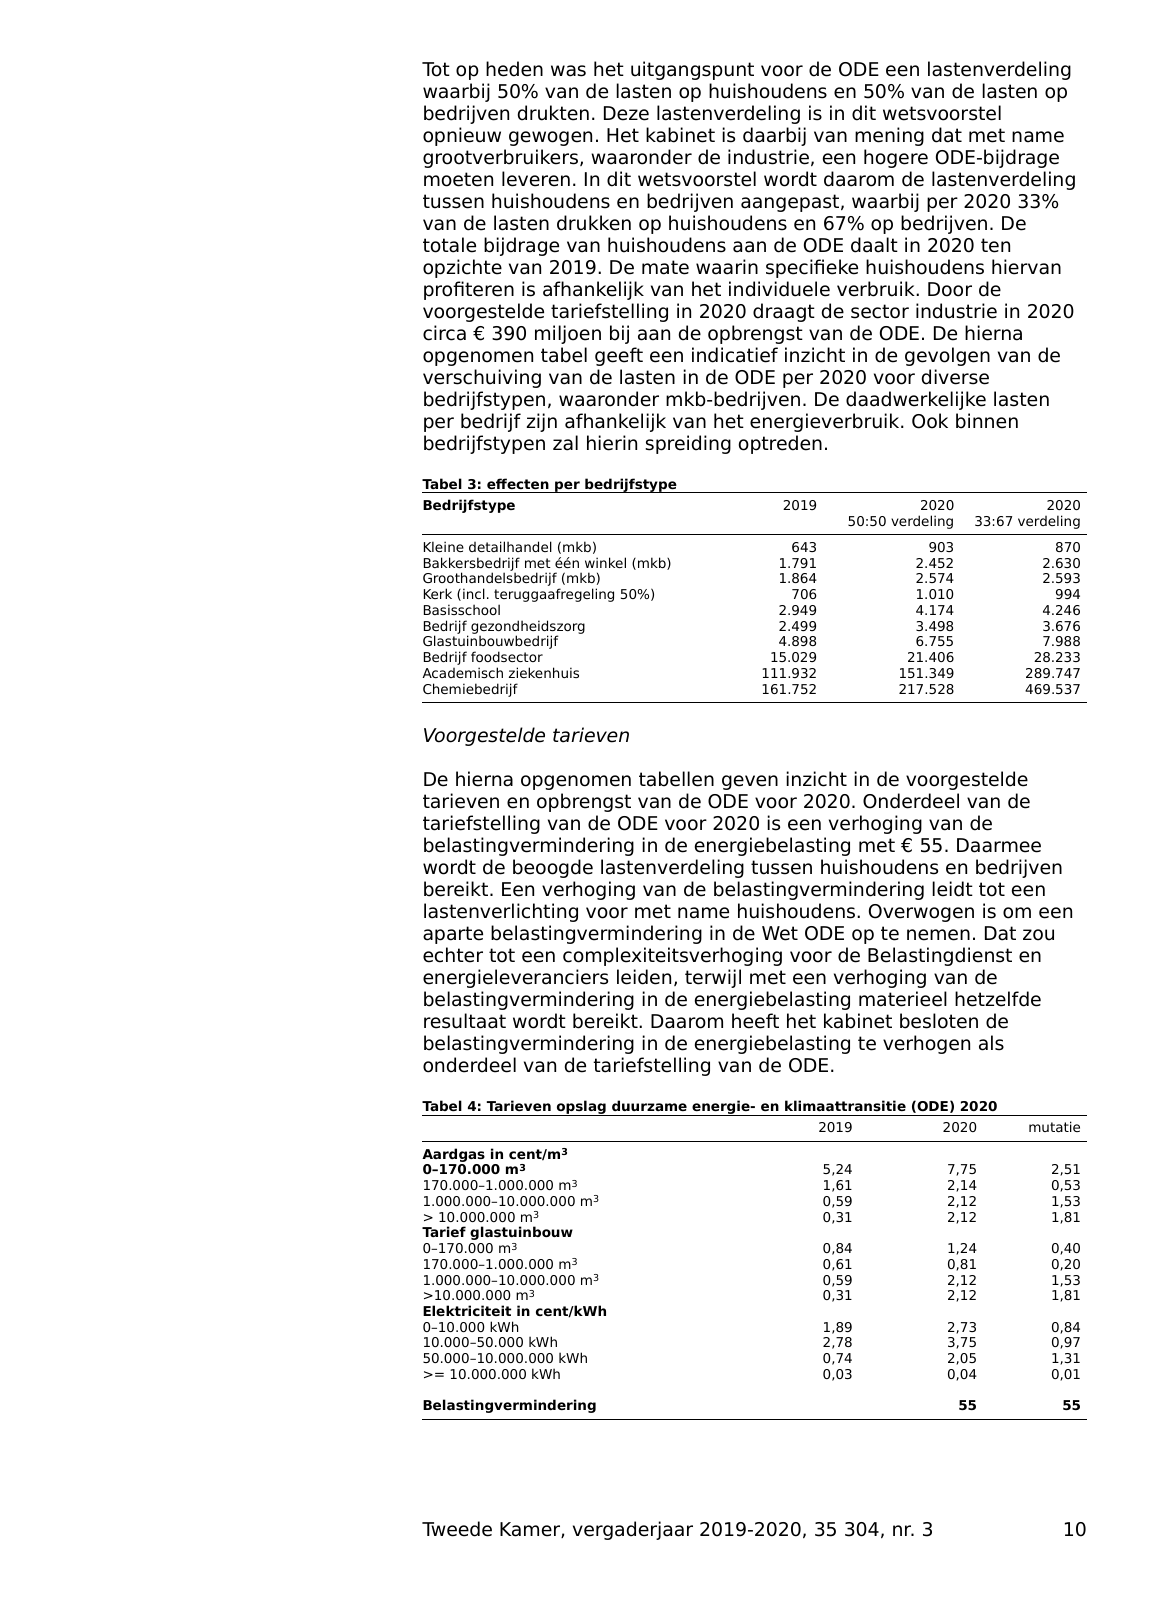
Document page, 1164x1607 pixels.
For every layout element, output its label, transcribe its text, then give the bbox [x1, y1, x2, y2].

table_cell 21.406 [823, 650, 960, 666]
table_cell [744, 1398, 858, 1418]
table_cell 6.755 [823, 634, 960, 650]
table_cell Bakkersbedrijf met één winkel (mkb) [422, 556, 696, 571]
table_cell 2,12 [858, 1272, 983, 1288]
table_cell 0,31 [744, 1209, 858, 1225]
table_cell 10.000–50.000 kWh [422, 1335, 744, 1351]
table_cell 903 [823, 535, 960, 556]
table_cell 0,59 [744, 1194, 858, 1209]
table_cell 2.499 [696, 619, 823, 634]
table_cell [744, 1383, 858, 1398]
table_cell 2020 50:50 verdeling [823, 493, 960, 534]
table_cell [422, 1116, 744, 1141]
table_cell Glastuinbouwbedrijf [422, 634, 696, 650]
table_cell 15.029 [696, 650, 823, 666]
table_cell 994 [960, 587, 1087, 603]
table_cell 1,31 [983, 1351, 1087, 1367]
table_cell >10.000.000 m3 [422, 1288, 744, 1304]
table_cell 706 [696, 587, 823, 603]
table_cell 50.000–10.000.000 kWh [422, 1351, 744, 1367]
table_cell 2019 [744, 1116, 858, 1141]
table_cell 217.528 [823, 681, 960, 702]
table_cell 170.000–1.000.000 m3 [422, 1178, 744, 1194]
table_cell 0,74 [744, 1351, 858, 1367]
table_header Tabel 4: Tarieven opslag duurzame energie- en klimaattransitie (ODE) 2020 [422, 1099, 1087, 1114]
table_cell 28.233 [960, 650, 1087, 666]
table_cell 1,53 [983, 1272, 1087, 1288]
table_cell 0,81 [858, 1257, 983, 1272]
table_cell >= 10.000.000 kWh [422, 1367, 744, 1382]
table_cell 1.000.000–10.000.000 m3 [422, 1272, 744, 1288]
table_cell 3.498 [823, 619, 960, 634]
table_cell Aardgas in cent/m3 [422, 1142, 1087, 1162]
table_cell 4.898 [696, 634, 823, 650]
table_header Tabel 3: effecten per bedrijfstype [422, 477, 1087, 492]
table_cell 2.593 [960, 571, 1087, 587]
subtitle Voorgestelde tarieven [422, 725, 1087, 747]
table_cell Elektriciteit in cent/kWh [422, 1304, 1087, 1319]
table_cell 643 [696, 535, 823, 556]
table_cell 2,12 [858, 1194, 983, 1209]
table_cell Chemiebedrijf [422, 681, 696, 702]
table_cell 2,12 [858, 1209, 983, 1225]
table_cell 2020 [858, 1116, 983, 1141]
table_cell 161.752 [696, 681, 823, 702]
table_cell 0–170.000 m3 [422, 1162, 744, 1178]
table_cell 1.864 [696, 571, 823, 587]
table_cell 1.000.000–10.000.000 m3 [422, 1194, 744, 1209]
table_cell 4.246 [960, 603, 1087, 618]
table_cell Tarief glastuinbouw [422, 1225, 1087, 1241]
table_cell [422, 1383, 744, 1398]
table_cell Basisschool [422, 603, 696, 618]
table_cell 0,01 [983, 1367, 1087, 1382]
table_cell 0,31 [744, 1288, 858, 1304]
table_cell Bedrijf foodsector [422, 650, 696, 666]
table_cell 0–170.000 m3 [422, 1241, 744, 1257]
table_cell 0,20 [983, 1257, 1087, 1272]
table_cell 2.949 [696, 603, 823, 618]
table_cell 1,81 [983, 1288, 1087, 1304]
table_cell 0,59 [744, 1272, 858, 1288]
table_cell 289.747 [960, 666, 1087, 681]
table_cell 2019 [696, 493, 823, 534]
table_cell 7,75 [858, 1162, 983, 1178]
table_cell 1,53 [983, 1194, 1087, 1209]
table_cell 0,53 [983, 1178, 1087, 1194]
text Tot op heden was het uitgangspunt voor de ODE een lastenverdeling waarbij 50% van de lasten op huishoudens en 50% van de lasten op bedrijven drukten. Deze lastenverdeling is in dit wetsvoorstel opnieuw gewogen. Het kabinet is daarbij van mening dat met name grootverbruikers, waaronder de industrie, een hogere ODE-bijdrage moeten leveren. In dit wetsvoorstel wordt daarom de lastenverdeling tussen huishoudens en bedrijven aangepast, waarbij per 2020 33% van de lasten drukken op huishoudens en 67% op bedrijven. De totale bijdrage van huishoudens aan de ODE daalt in 2020 ten opzichte van 2019. De mate waarin specifieke huishoudens hiervan profiteren is afhankelijk van het individuele verbruik. Door de voorgestelde tariefstelling in 2020 draagt de sector industrie in 2020 circa € 390 miljoen bij aan de opbrengst van de ODE. De hierna opgenomen tabel geeft een indicatief inzicht in de gevolgen van de verschuiving van de lasten in de ODE per 2020 voor diverse bedrijfstypen, waaronder mkb-bedrijven. De daadwerkelijke lasten per bedrijf zijn afhankelijk van het energieverbruik. Ook binnen bedrijfstypen zal hierin spreiding optreden. [422, 59, 1087, 455]
table_cell 0–10.000 kWh [422, 1320, 744, 1335]
table_cell 151.349 [823, 666, 960, 681]
table_cell 1,81 [983, 1209, 1087, 1225]
table_cell 4.174 [823, 603, 960, 618]
table_cell 0,03 [744, 1367, 858, 1382]
table_cell 7.988 [960, 634, 1087, 650]
table_cell 0,84 [983, 1320, 1087, 1335]
table_cell Kerk (incl. teruggaafregeling 50%) [422, 587, 696, 603]
table_cell 2.574 [823, 571, 960, 587]
table_cell 2,78 [744, 1335, 858, 1351]
table_cell 0,97 [983, 1335, 1087, 1351]
table_cell 469.537 [960, 681, 1087, 702]
table_cell 1.791 [696, 556, 823, 571]
table_cell Academisch ziekenhuis [422, 666, 696, 681]
table_cell 1,89 [744, 1320, 858, 1335]
table_cell 0,61 [744, 1257, 858, 1272]
table_cell 3.676 [960, 619, 1087, 634]
table_cell 1.010 [823, 587, 960, 603]
table_cell Bedrijfstype [422, 493, 696, 534]
table_cell 2,14 [858, 1178, 983, 1194]
table_cell Belastingvermindering [422, 1398, 744, 1418]
table_cell > 10.000.000 m3 [422, 1209, 744, 1225]
table_cell 1,61 [744, 1178, 858, 1194]
table_cell 2,05 [858, 1351, 983, 1367]
table_cell 2,73 [858, 1320, 983, 1335]
table_cell 5,24 [744, 1162, 858, 1178]
table_cell 2.452 [823, 556, 960, 571]
table_cell 870 [960, 535, 1087, 556]
table_cell 0,04 [858, 1367, 983, 1382]
text De hierna opgenomen tabellen geven inzicht in de voorgestelde tarieven en opbrengst van de ODE voor 2020. Onderdeel van de tariefstelling van de ODE voor 2020 is een verhoging van de belastingvermindering in de energiebelasting met € 55. Daarmee wordt de beoogde lastenverdeling tussen huishoudens en bedrijven bereikt. Een verhoging van de belastingvermindering leidt tot een lastenverlichting voor met name huishoudens. Overwogen is om een aparte belastingvermindering in de Wet ODE op te nemen. Dat zou echter tot een complexiteitsverhoging voor de Belastingdienst en energieleveranciers leiden, terwijl met een verhoging van de belastingvermindering in de energiebelasting materieel hetzelfde resultaat wordt bereikt. Daarom heeft het kabinet besloten de belastingvermindering in de energiebelasting te verhogen als onderdeel van de tariefstelling van de ODE. [422, 769, 1087, 1077]
table_cell Kleine detailhandel (mkb) [422, 535, 696, 556]
table_cell 3,75 [858, 1335, 983, 1351]
table_cell 111.932 [696, 666, 823, 681]
table_cell mutatie [983, 1116, 1087, 1141]
table_cell 55 [858, 1398, 983, 1418]
table_cell 0,40 [983, 1241, 1087, 1257]
table_cell 55 [983, 1398, 1087, 1418]
table_cell 2.630 [960, 556, 1087, 571]
table_cell 0,84 [744, 1241, 858, 1257]
table_cell [983, 1383, 1087, 1398]
table_cell Groothandelsbedrijf (mkb) [422, 571, 696, 587]
table_cell Bedrijf gezondheidszorg [422, 619, 696, 634]
table_cell 170.000–1.000.000 m3 [422, 1257, 744, 1272]
table_cell 2020 33:67 verdeling [960, 493, 1087, 534]
table_cell [858, 1383, 983, 1398]
table_cell 2,12 [858, 1288, 983, 1304]
table_cell 1,24 [858, 1241, 983, 1257]
table_cell 2,51 [983, 1162, 1087, 1178]
